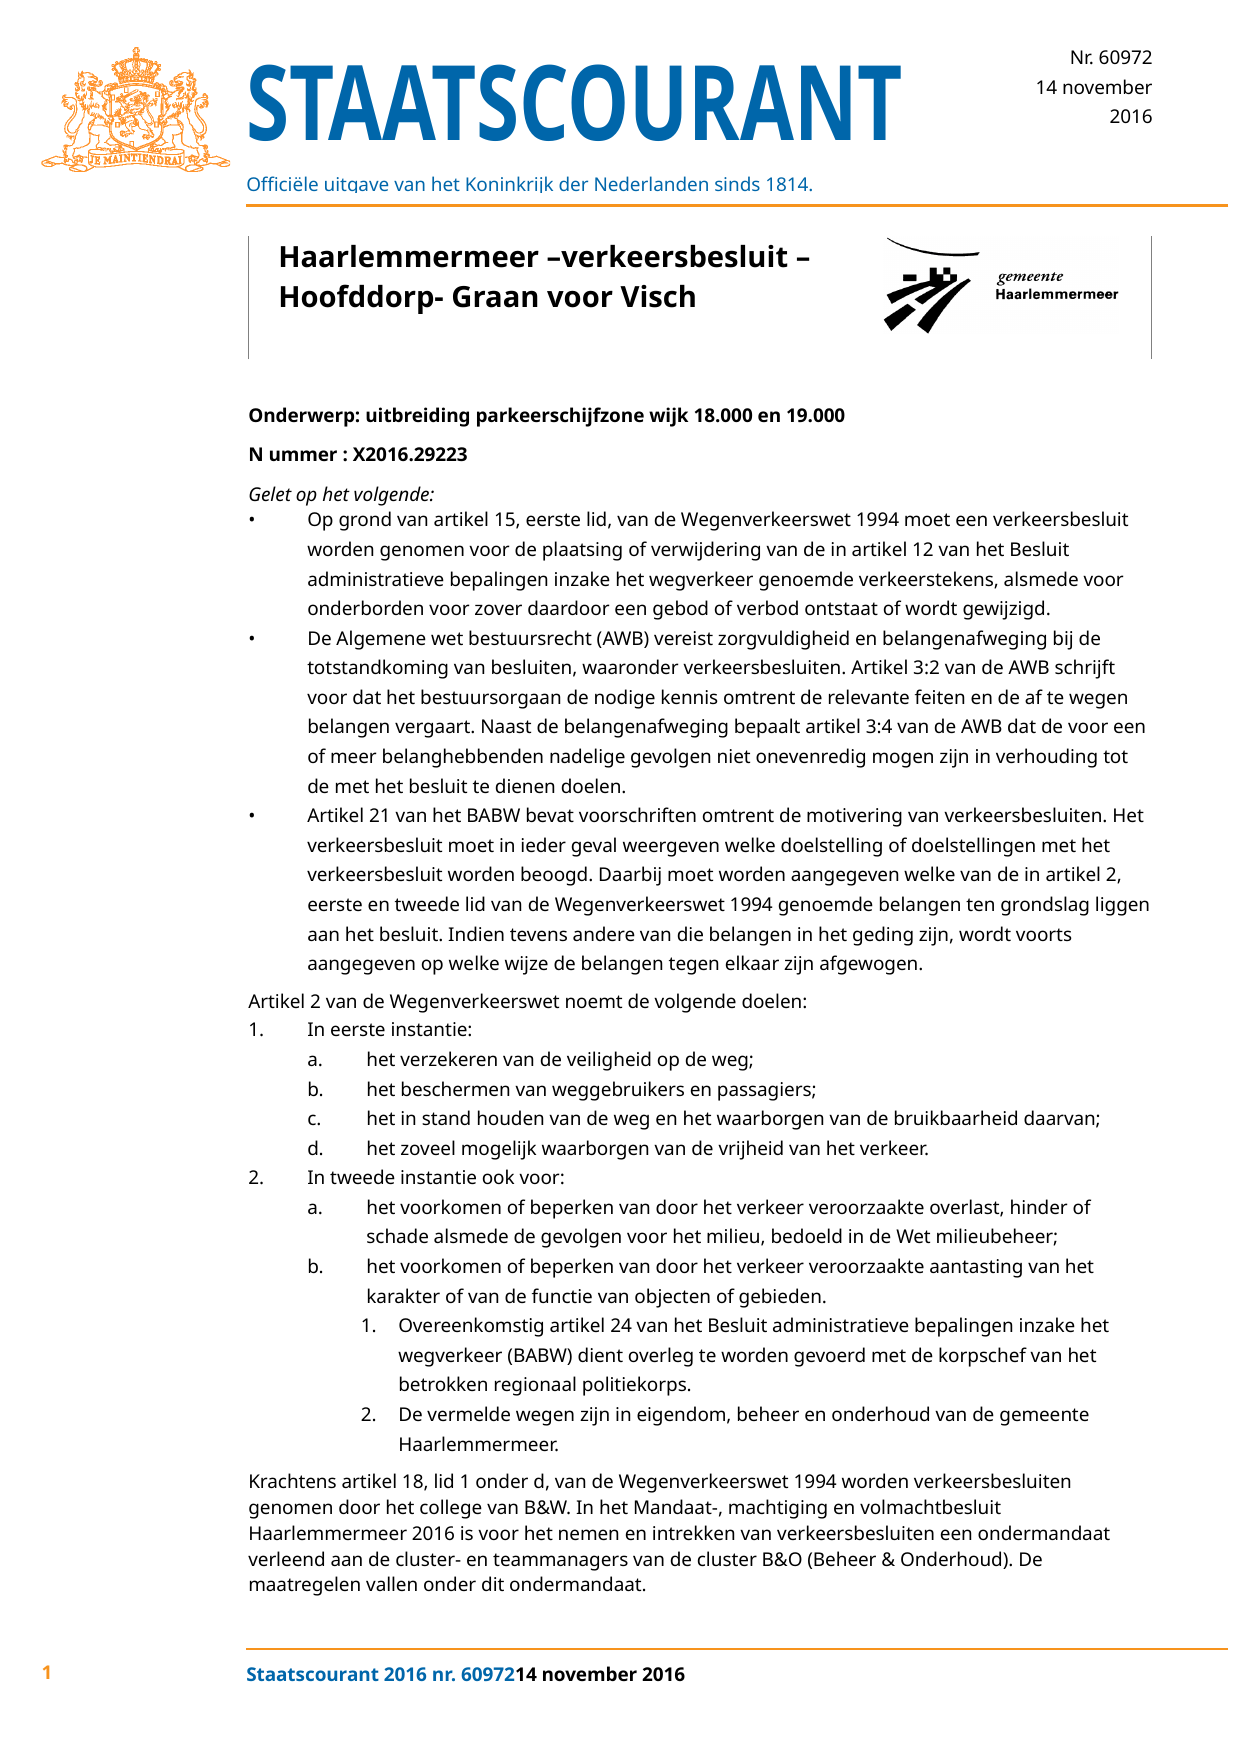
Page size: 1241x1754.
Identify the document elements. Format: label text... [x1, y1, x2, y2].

list het verzekeren van de veiligheid op de weg; [307, 1046, 1152, 1072]
list het voorkomen of beperken van door het verkeer veroorzaakte aantasting van het karakter of van de functie van objecten of gebieden. [307, 1253, 1152, 1309]
list het voorkomen of beperken van door het verkeer veroorzaakte overlast, hinder of schade alsmede de gevolgen voor het milieu, bedoeld in de Wet milieubeheer; [307, 1194, 1152, 1249]
list Overeenkomstig artikel 24 van het Besluit administratieve bepalingen inzake het wegverkeer (BABW) dient overleg te worden gevoerd met de korpschef van het betrokken regionaal politiekorps. [361, 1312, 1152, 1397]
picture [41, 47, 231, 172]
picture [882, 236, 1119, 334]
list Op grond van artikel 15, eerste lid, van de Wegenverkeerswet 1994 moet een verkeersbesluit worden genomen voor de plaatsing of verwijdering van de in artikel 12 van het Besluit administratieve bepalingen inzake het wegverkeer genoemde verkeerstekens, alsmede voor onderborden voor zover daardoor een gebod of verbod ontstaat of wordt gewijzigd. [248, 507, 1152, 621]
text Gelet op het volgende: [248, 481, 1152, 507]
table_header Haarlemmermeer –verkeersbesluit –Hoofddorp- Graan voor Visch [249, 236, 850, 359]
table_header [850, 236, 1151, 359]
list De vermelde wegen zijn in eigendom, beheer en onderhoud van de gemeente Haarlemmermeer. [361, 1401, 1152, 1457]
list In tweede instantie ook voor: [248, 1164, 1152, 1190]
list De Algemene wet bestuursrecht (AWB) vereist zorgvuldigheid en belangenafweging bij de totstandkoming van besluiten, waaronder verkeersbesluiten. Artikel 3:2 van de AWB schrijft voor dat het bestuursorgaan de nodige kennis omtrent de relevante feiten en de af te wegen belangen vergaart. Naast de belangenafweging bepaalt artikel 3:4 van de AWB dat de voor een of meer belanghebbenden nadelige gevolgen niet onevenredig mogen zijn in verhouding tot de met het besluit te dienen doelen. [248, 625, 1152, 799]
list Artikel 21 van het BABW bevat voorschriften omtrent de motivering van verkeersbesluiten. Het verkeersbesluit moet in ieder geval weergeven welke doelstelling of doelstellingen met het verkeersbesluit worden beoogd. Daarbij moet worden aangegeven welke van de in artikel 2, eerste en tweede lid van de Wegenverkeerswet 1994 genoemde belangen ten grondslag liggen aan het besluit. Indien tevens andere van die belangen in het geding zijn, wordt voorts aangegeven op welke wijze de belangen tegen elkaar zijn afgewogen. [248, 802, 1152, 976]
text N ummer : X2016.29223 [248, 442, 1152, 467]
list het beschermen van weggebruikers en passagiers; [307, 1076, 1152, 1102]
list In eerste instantie: [248, 1017, 1152, 1042]
text Onderwerp: uitbreiding parkeerschijfzone wijk 18.000 en 19.000 [248, 402, 1152, 428]
list het zoveel mogelijk waarborgen van de vrijheid van het verkeer. [307, 1135, 1152, 1161]
list het in stand houden van de weg en het waarborgen van de bruikbaarheid daarvan; [307, 1105, 1152, 1131]
text Artikel 2 van de Wegenverkeerswet noemt de volgende doelen: [248, 988, 1152, 1014]
text Krachtens artikel 18, lid 1 onder d, van de Wegenverkeerswet 1994 worden verkeersbesluiten genomen door het college van B&W. In het Mandaat-, machtiging en volmachtbesluit Haarlemmermeer 2016 is voor het nemen en intrekken van verkeersbesluiten een ondermandaat verleend aan de cluster- en teammanagers van de cluster B&O (Beheer & Onderhoud). De maatregelen vallen onder dit ondermandaat. [248, 1469, 1152, 1597]
